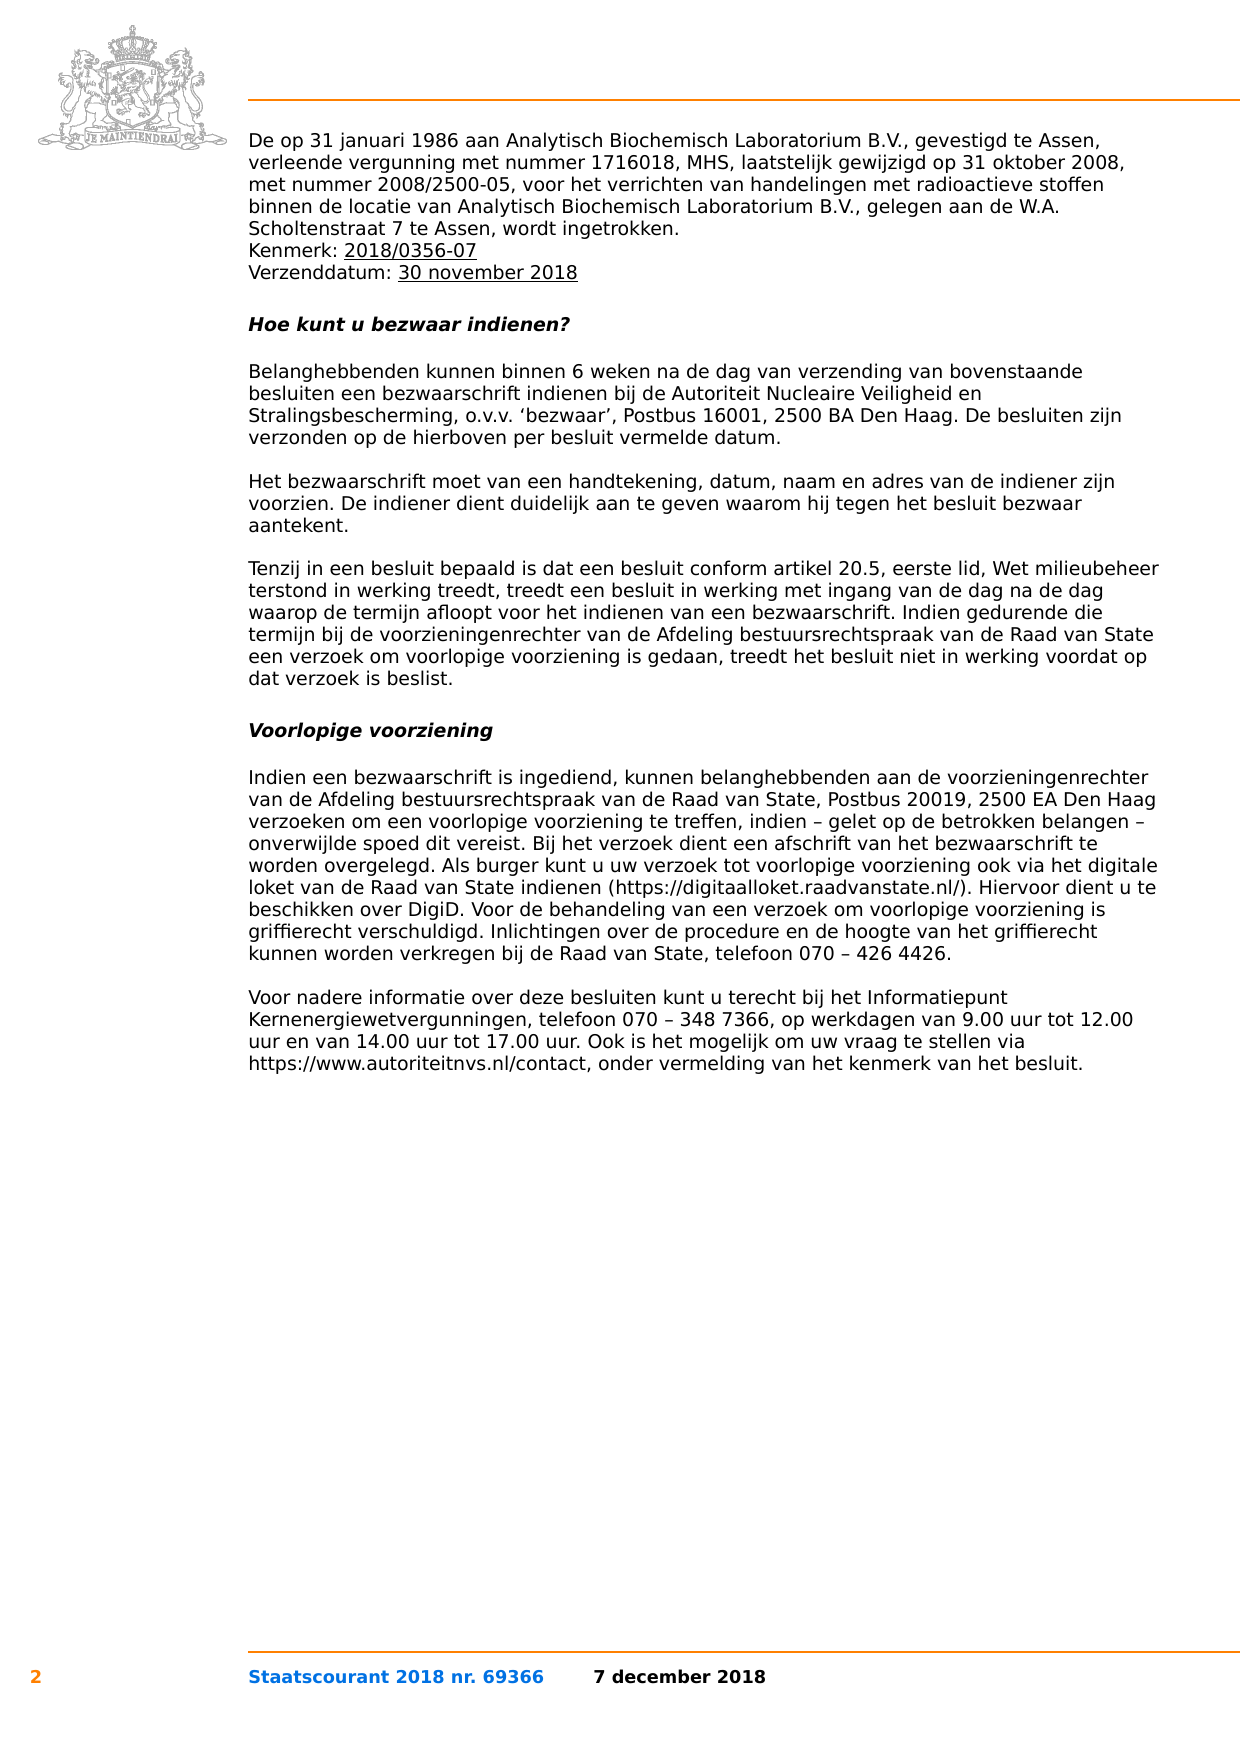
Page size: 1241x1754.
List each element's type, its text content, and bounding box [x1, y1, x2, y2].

text Belanghebbenden kunnen binnen 6 weken na de dag van verzending van bovenstaande besluiten een bezwaarschrift indienen bij de Autoriteit Nucleaire Veiligheid en Stralingsbescherming, o.v.v. ‘bezwaar’, Postbus 16001, 2500 BA Den Haag. De besluiten zijn verzonden op de hierboven per besluit vermelde datum. [248, 361, 1163, 449]
subtitle Hoe kunt u bezwaar indienen? [248, 314, 1163, 336]
picture [38, 25, 227, 150]
text De op 31 januari 1986 aan Analytisch Biochemisch Laboratorium B.V., gevestigd te Assen, verleende vergunning met nummer 1716018, MHS, laatstelijk gewijzigd op 31 oktober 2008, met nummer 2008/2500-05, voor het verrichten van handelingen met radioactieve stoffen binnen de locatie van Analytisch Biochemisch Laboratorium B.V., gelegen aan de W.A. Scholtenstraat 7 te Assen, wordt ingetrokken. [248, 130, 1163, 240]
text Het bezwaarschrift moet van een handtekening, datum, naam en adres van de indiener zijn voorzien. De indiener dient duidelijk aan te geven waarom hij tegen het besluit bezwaar aantekent. [248, 471, 1163, 536]
text Verzenddatum: 30 november 2018 [248, 262, 1163, 284]
text Voor nadere informatie over deze besluiten kunt u terecht bij het Informatiepunt Kernenergiewetvergunningen, telefoon 070 – 348 7366, op werkdagen van 9.00 uur tot 12.00 uur en van 14.00 uur tot 17.00 uur. Ook is het mogelijk om uw vraag te stellen via https://www.autoriteitnvs.nl/contact, onder vermelding van het kenmerk van het besluit. [248, 987, 1163, 1075]
text Indien een bezwaarschrift is ingediend, kunnen belanghebbenden aan de voorzieningenrechter van de Afdeling bestuursrechtspraak van de Raad van State, Postbus 20019, 2500 EA Den Haag verzoeken om een voorlopige voorziening te treffen, indien – gelet op de betrokken belangen – onverwijlde spoed dit vereist. Bij het verzoek dient een afschrift van het bezwaarschrift te worden overgelegd. Als burger kunt u uw verzoek tot voorlopige voorziening ook via het digitale loket van de Raad van State indienen (https://digitaalloket.raadvanstate.nl/). Hiervoor dient u te beschikken over DigiD. Voor de behandeling van een verzoek om voorlopige voorziening is griffierecht verschuldigd. Inlichtingen over de procedure en de hoogte van het griffierecht kunnen worden verkregen bij de Raad van State, telefoon 070 – 426 4426. [248, 767, 1163, 965]
text Tenzij in een besluit bepaald is dat een besluit conform artikel 20.5, eerste lid, Wet milieubeheer terstond in werking treedt, treedt een besluit in werking met ingang van de dag na de dag waarop de termijn afloopt voor het indienen van een bezwaarschrift. Indien gedurende die termijn bij de voorzieningenrechter van de Afdeling bestuursrechtspraak van de Raad van State een verzoek om voorlopige voorziening is gedaan, treedt het besluit niet in werking voordat op dat verzoek is beslist. [248, 558, 1163, 690]
text Kenmerk: 2018/0356-07 [248, 240, 1163, 262]
subtitle Voorlopige voorziening [248, 720, 1163, 742]
